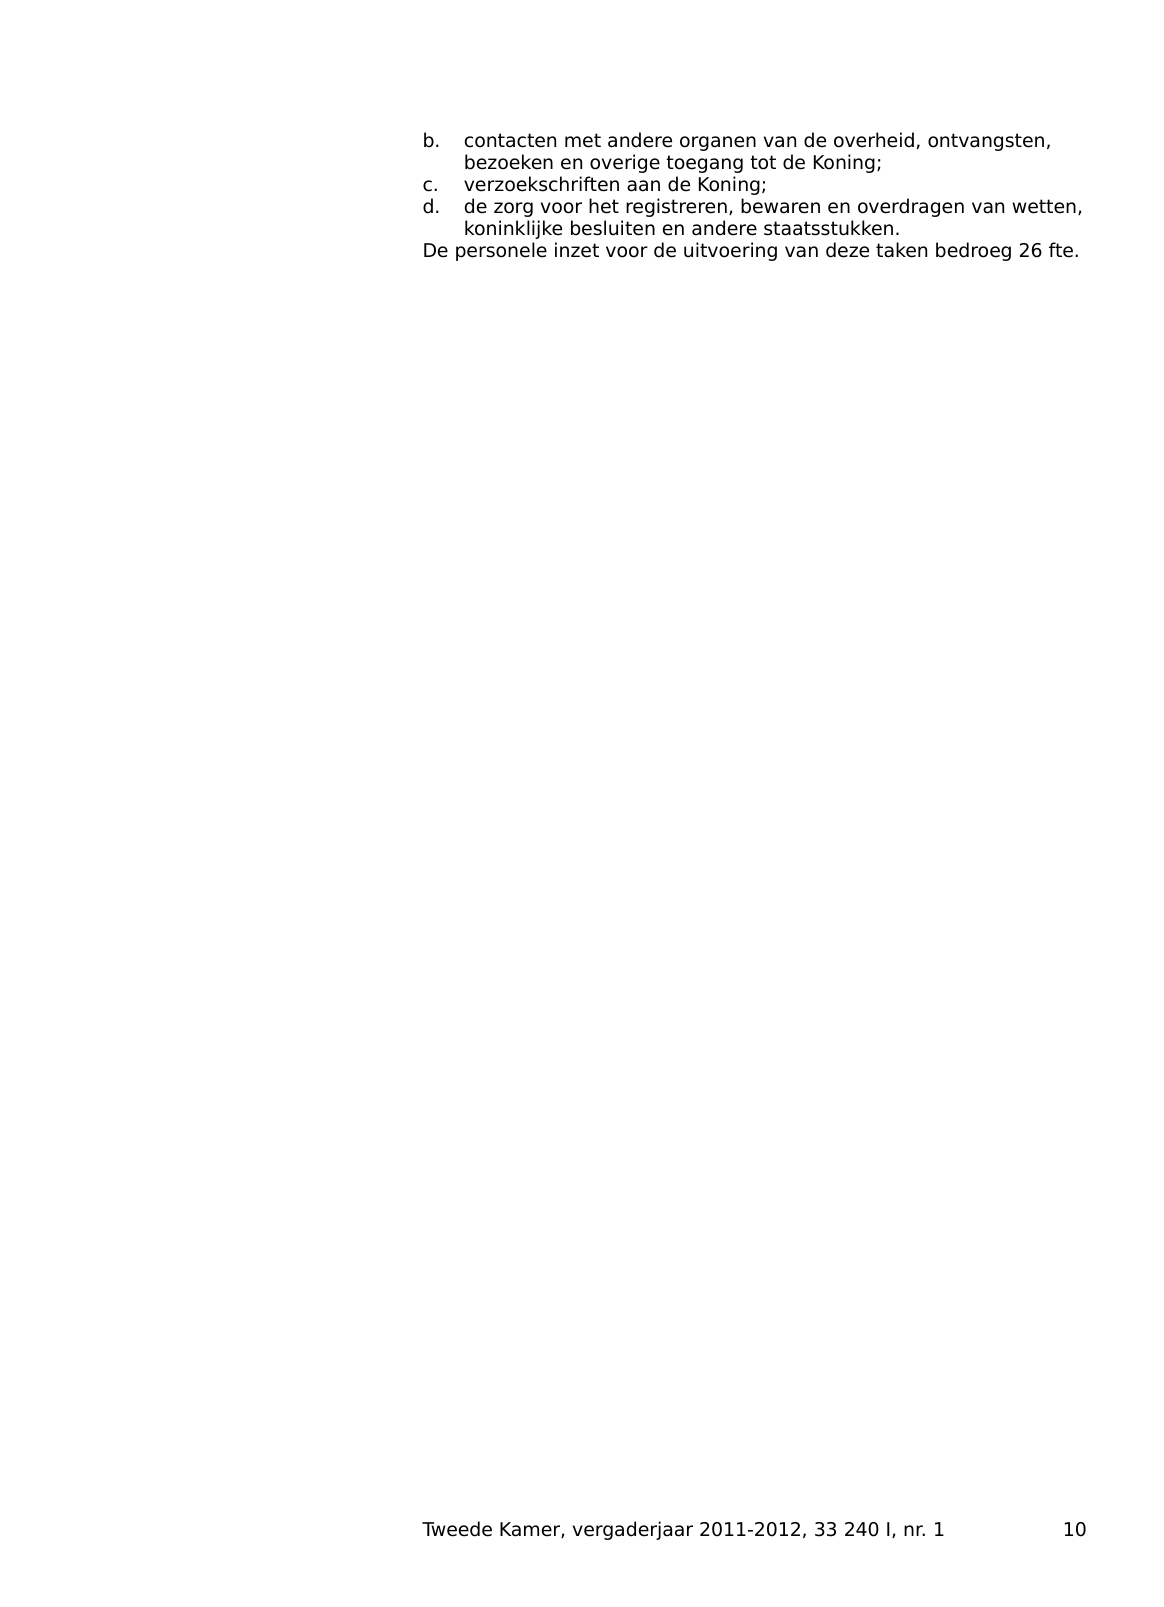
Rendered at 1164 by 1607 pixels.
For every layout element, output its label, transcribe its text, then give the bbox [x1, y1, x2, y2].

text d. de zorg voor het registreren, bewaren en overdragen van wetten, koninklijke besluiten en andere staatsstukken. [422, 196, 1087, 240]
text c. verzoekschriften aan de Koning; [422, 174, 1087, 196]
text b. contacten met andere organen van de overheid, ontvangsten, bezoeken en overige toegang tot de Koning; [422, 130, 1087, 174]
text De personele inzet voor de uitvoering van deze taken bedroeg 26 fte. [422, 240, 1087, 262]
